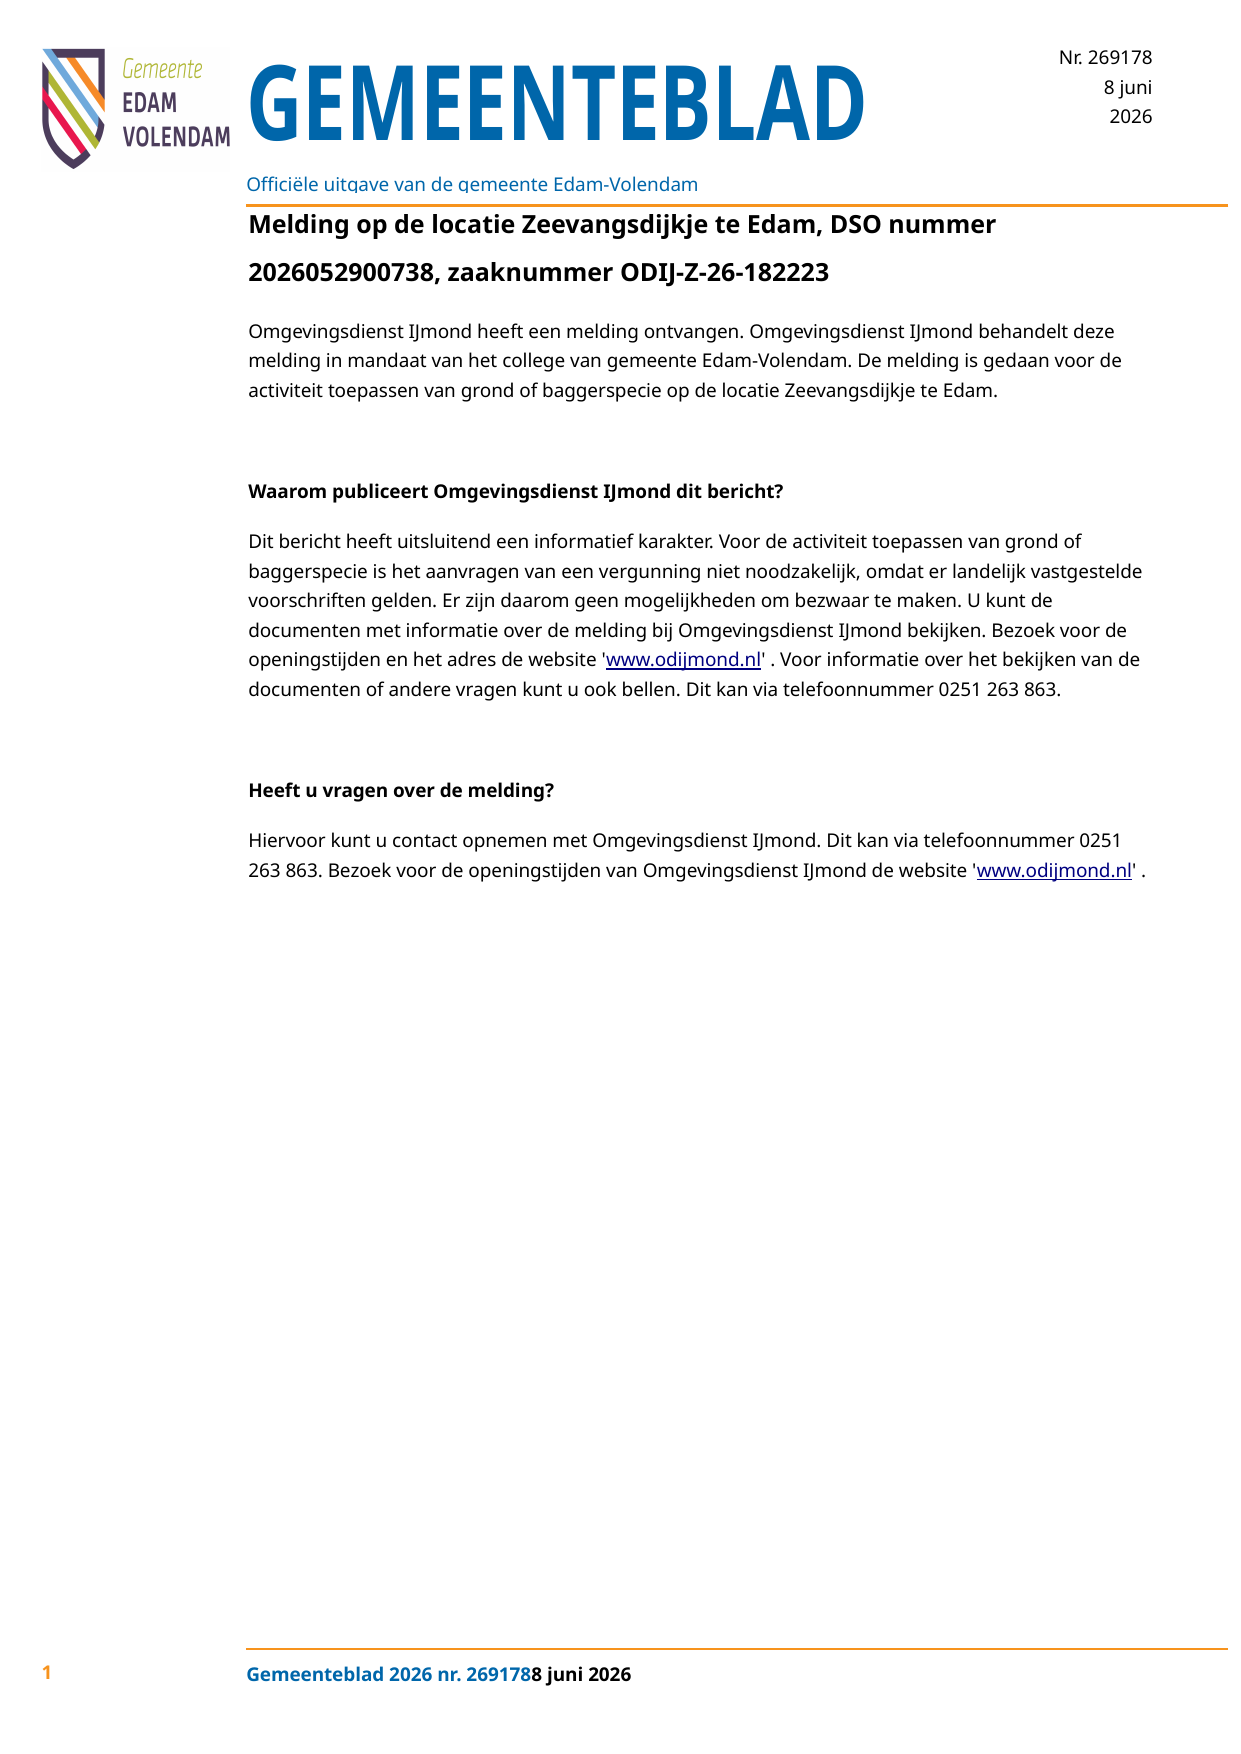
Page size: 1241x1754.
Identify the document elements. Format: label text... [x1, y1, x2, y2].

text Waarom publiceert Omgevingsdienst IJmond dit bericht? [248, 478, 1152, 504]
text Dit bericht heeft uitsluitend een informatief karakter. Voor de activiteit toepassen van grond of baggerspecie is het aanvragen van een vergunning niet noodzakelijk, omdat er landelijk vastgestelde voorschriften gelden. Er zijn daarom geen mogelijkheden om bezwaar te maken. U kunt de documenten met informatie over de melding bij Omgevingsdienst IJmond bekijken. Bezoek voor de openingstijden en het adres de website 'www.odijmond.nl' . Voor informatie over het bekijken van de documenten of andere vragen kunt u ook bellen. Dit kan via telefoonnummer 0251 263 863. [248, 528, 1152, 702]
picture [41, 47, 231, 172]
text Omgevingsdienst IJmond heeft een melding ontvangen. Omgevingsdienst IJmond behandelt deze melding in mandaat van het college van gemeente Edam-Volendam. De melding is gedaan voor de activiteit toepassen van grond of baggerspecie op de locatie Zeevangsdijkje te Edam. [248, 318, 1152, 403]
text Heeft u vragen over de melding? [248, 777, 1152, 803]
text Hiervoor kunt u contact opnemen met Omgevingsdienst IJmond. Dit kan via telefoonnummer 0251 263 863. Bezoek voor de openingstijden van Omgevingsdienst IJmond de website 'www.odijmond.nl' . [248, 827, 1152, 883]
text Melding op de locatie Zeevangsdijkje te Edam, DSO nummer 2026052900738, zaaknummer ODIJ-Z-26-182223 [248, 207, 1152, 288]
